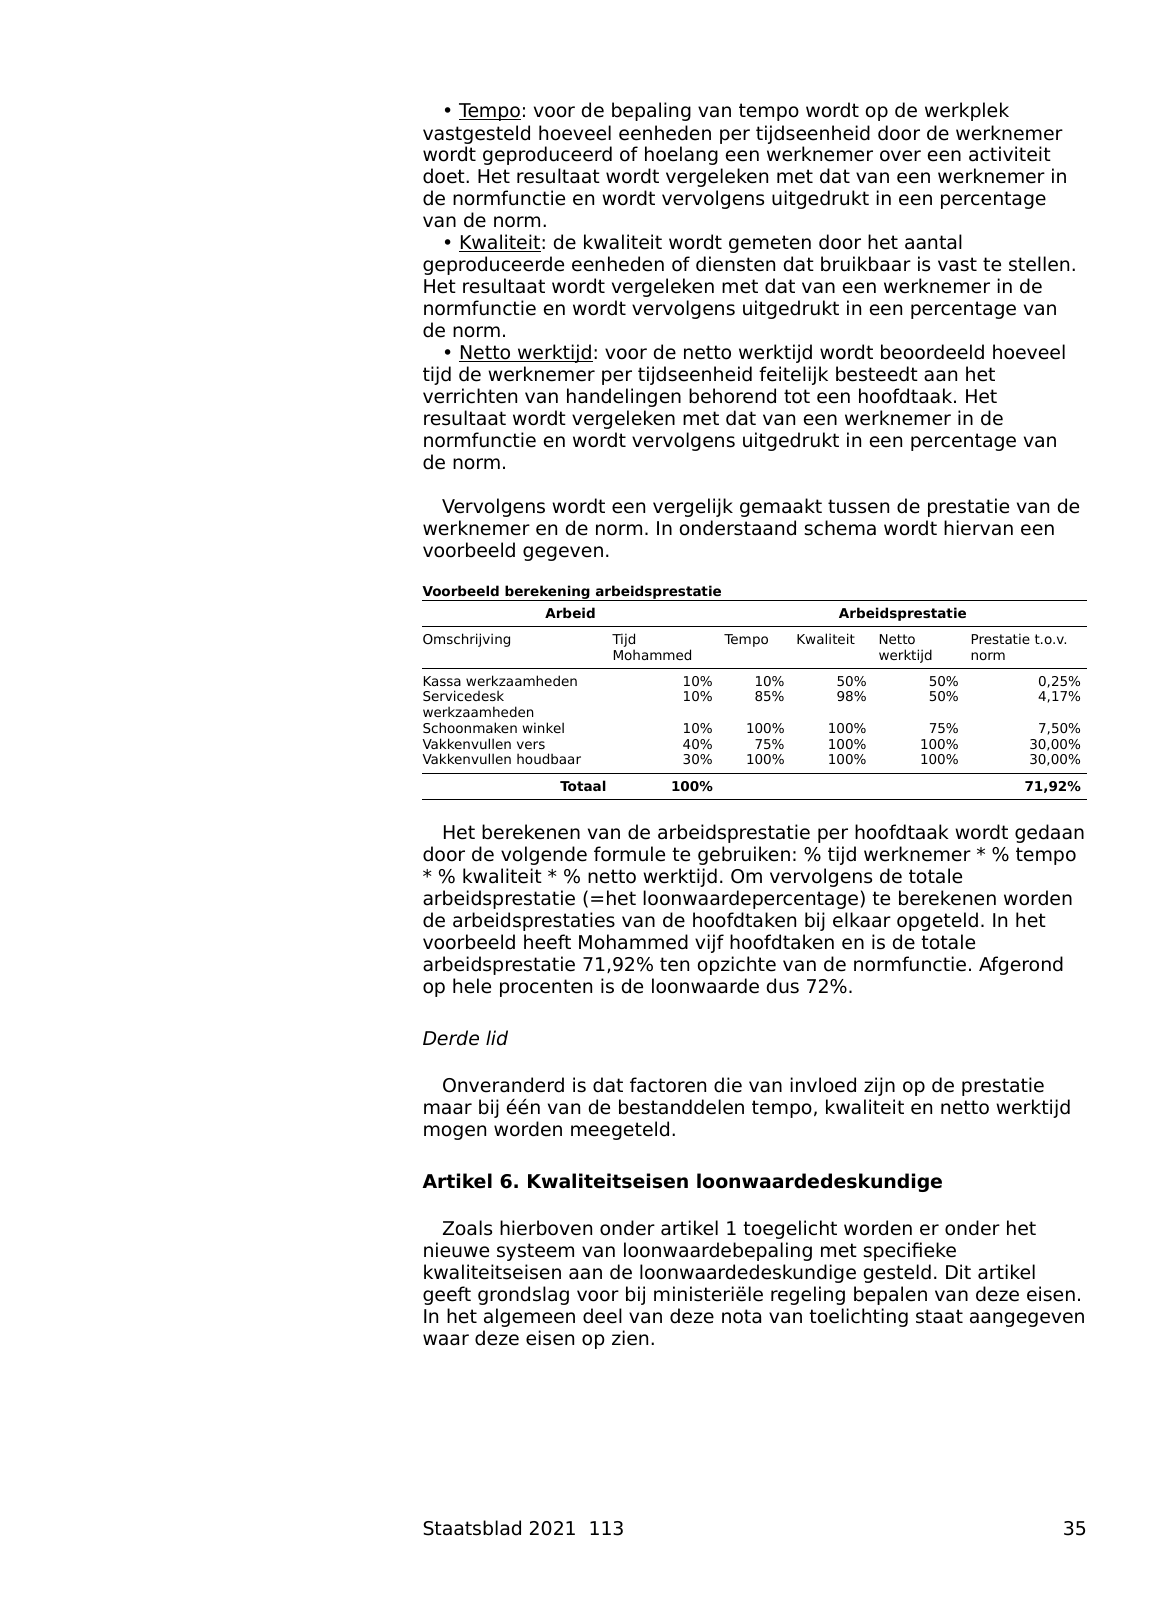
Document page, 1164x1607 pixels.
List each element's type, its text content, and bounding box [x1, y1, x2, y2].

table_cell [872, 774, 964, 799]
text Onveranderd is dat factoren die van invloed zijn op de prestatie maar bij één van de bestanddelen tempo, kwaliteit en netto werktijd mogen worden meegeteld. [422, 1075, 1087, 1141]
table_cell 10% [719, 669, 790, 689]
table_cell Schoonmaken winkel [422, 721, 606, 736]
table_cell 0,25% [964, 669, 1087, 689]
table_cell Arbeidsprestatie [719, 601, 1087, 626]
table_cell 10% [606, 669, 718, 689]
table_cell [719, 774, 790, 799]
subtitle Artikel 6. Kwaliteitseisen loonwaardedeskundige [422, 1171, 1087, 1193]
table_cell 50% [872, 669, 964, 689]
table_header Voorbeeld berekening arbeidsprestatie [422, 584, 1087, 600]
subtitle Derde lid [422, 1028, 1087, 1050]
table_cell Omschrijving [422, 627, 606, 668]
table_cell Servicedesk werkzaamheden [422, 689, 606, 721]
table_cell Tempo [719, 627, 790, 668]
table_cell 100% [790, 736, 872, 752]
table_cell Tijd Mohammed [606, 627, 718, 668]
table_cell Netto werktijd [872, 627, 964, 668]
table_cell Kwaliteit [790, 627, 872, 668]
text • Netto werktijd: voor de netto werktijd wordt beoordeeld hoeveel tijd de werknemer per tijdseenheid feitelijk besteedt aan het verrichten van handelingen behorend tot een hoofdtaak. Het resultaat wordt vergeleken met dat van een werknemer in de normfunctie en wordt vervolgens uitgedrukt in een percentage van de norm. [422, 342, 1087, 474]
table_cell 100% [606, 774, 718, 799]
text Het berekenen van de arbeidsprestatie per hoofdtaak wordt gedaan door de volgende formule te gebruiken: % tijd werknemer * % tempo * % kwaliteit * % netto werktijd. Om vervolgens de totale arbeidsprestatie (=het loonwaardepercentage) te berekenen worden de arbeidsprestaties van de hoofdtaken bij elkaar opgeteld. In het voorbeeld heeft Mohammed vijf hoofdtaken en is de totale arbeidsprestatie 71,92% ten opzichte van de normfunctie. Afgerond op hele procenten is de loonwaarde dus 72%. [422, 822, 1087, 998]
table_cell Vakkenvullen vers [422, 736, 606, 752]
table_cell 100% [790, 721, 872, 736]
table_cell Kassa werkzaamheden [422, 669, 606, 689]
table_cell 100% [719, 752, 790, 773]
table_cell 30,00% [964, 752, 1087, 773]
table_cell [790, 774, 872, 799]
table_cell 100% [872, 752, 964, 773]
table_cell Vakkenvullen houdbaar [422, 752, 606, 773]
table_cell 85% [719, 689, 790, 721]
table_cell 10% [606, 689, 718, 721]
table_cell 40% [606, 736, 718, 752]
text • Kwaliteit: de kwaliteit wordt gemeten door het aantal geproduceerde eenheden of diensten dat bruikbaar is vast te stellen. Het resultaat wordt vergeleken met dat van een werknemer in de normfunctie en wordt vervolgens uitgedrukt in een percentage van de norm. [422, 232, 1087, 342]
table_cell 30,00% [964, 736, 1087, 752]
table_cell Totaal [422, 774, 606, 799]
table_cell Prestatie t.o.v. norm [964, 627, 1087, 668]
table_cell 10% [606, 721, 718, 736]
table_cell 30% [606, 752, 718, 773]
text Vervolgens wordt een vergelijk gemaakt tussen de prestatie van de werknemer en de norm. In onderstaand schema wordt hiervan een voorbeeld gegeven. [422, 496, 1087, 562]
table_cell 98% [790, 689, 872, 721]
table_cell 75% [872, 721, 964, 736]
table_cell 100% [872, 736, 964, 752]
table_cell 100% [790, 752, 872, 773]
table_cell 50% [790, 669, 872, 689]
table_cell 50% [872, 689, 964, 721]
table_cell 75% [719, 736, 790, 752]
table_cell 71,92% [964, 774, 1087, 799]
table_cell 7,50% [964, 721, 1087, 736]
text • Tempo: voor de bepaling van tempo wordt op de werkplek vastgesteld hoeveel eenheden per tijdseenheid door de werknemer wordt geproduceerd of hoelang een werknemer over een activiteit doet. Het resultaat wordt vergeleken met dat van een werknemer in de normfunctie en wordt vervolgens uitgedrukt in een percentage van de norm. [422, 100, 1087, 232]
text Zoals hierboven onder artikel 1 toegelicht worden er onder het nieuwe systeem van loonwaardebepaling met specifieke kwaliteitseisen aan de loonwaardedeskundige gesteld. Dit artikel geeft grondslag voor bij ministeriële regeling bepalen van deze eisen. In het algemeen deel van deze nota van toelichting staat aangegeven waar deze eisen op zien. [422, 1218, 1087, 1349]
table_cell 100% [719, 721, 790, 736]
table_cell Arbeid [422, 601, 718, 626]
table_cell 4,17% [964, 689, 1087, 721]
